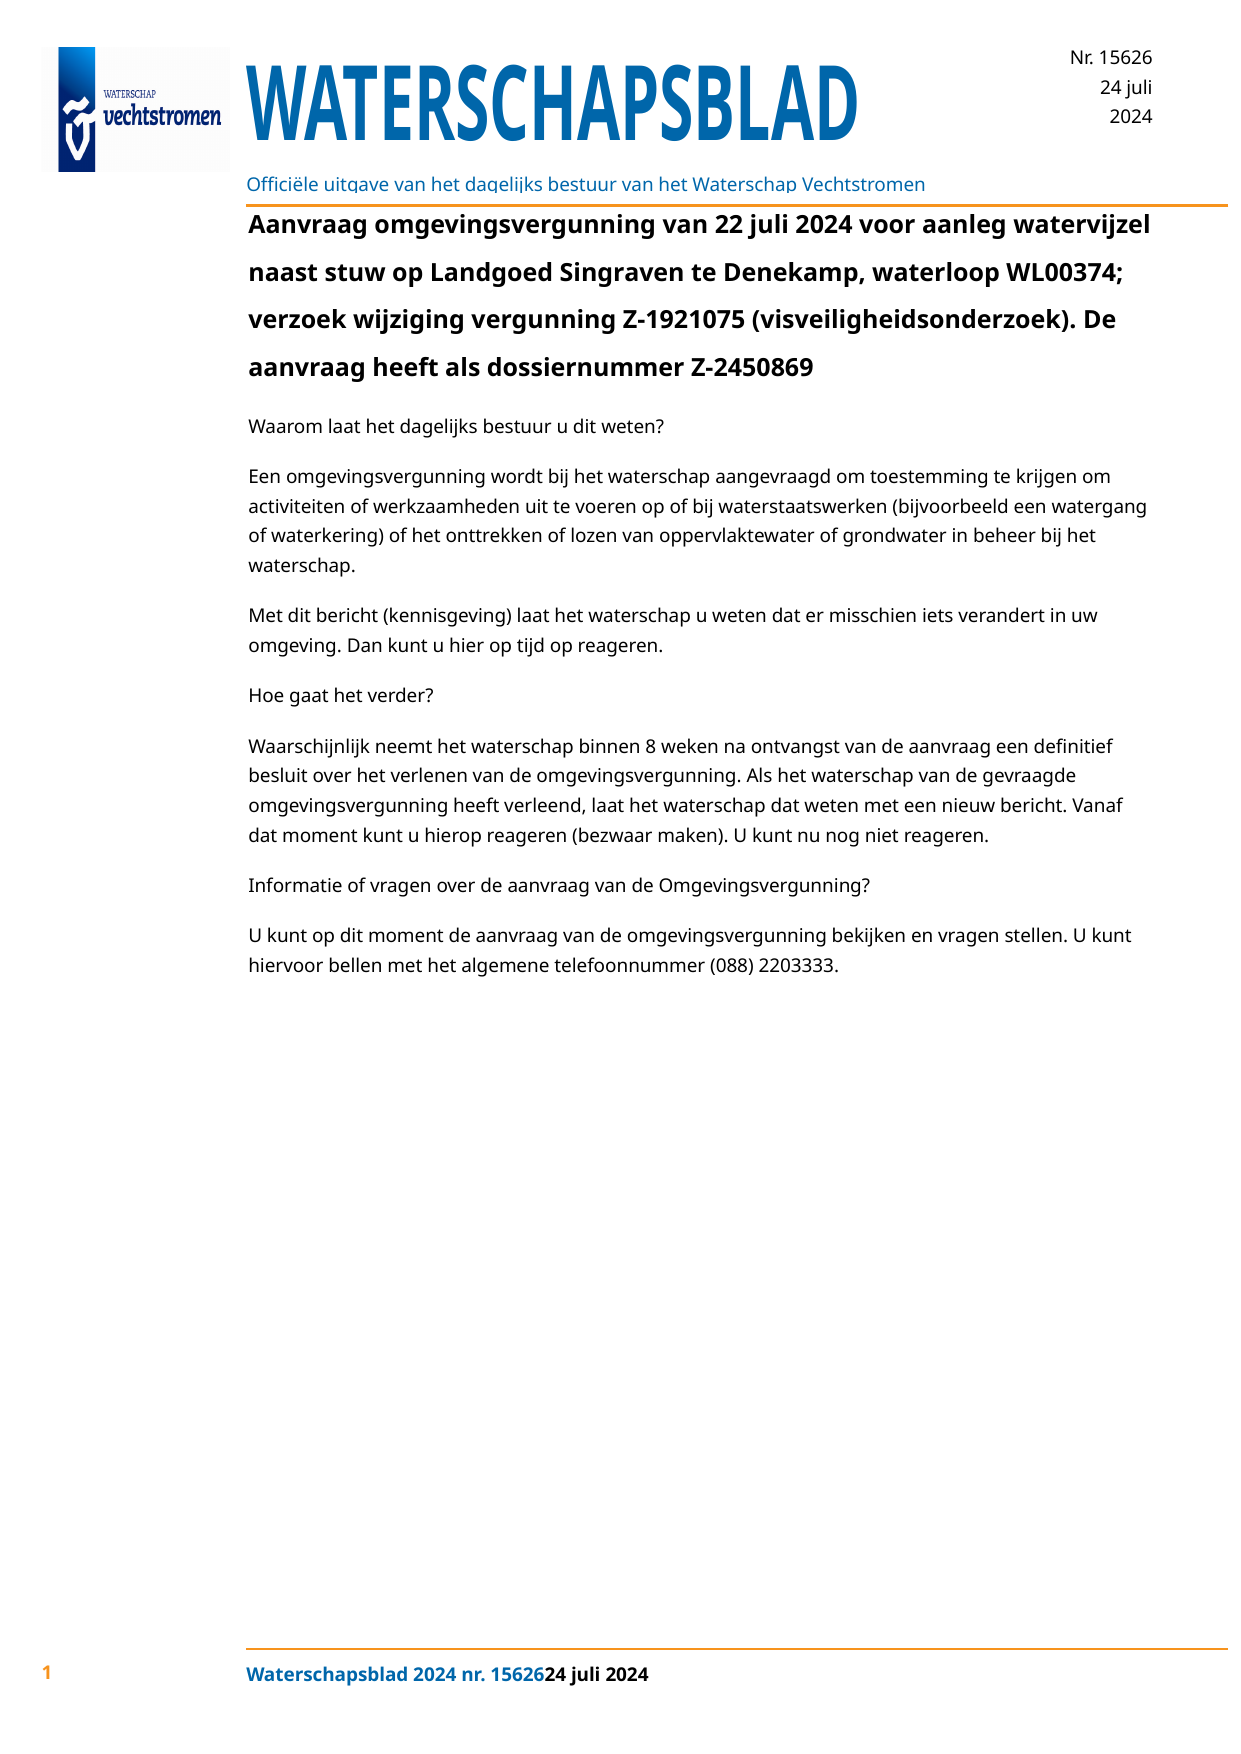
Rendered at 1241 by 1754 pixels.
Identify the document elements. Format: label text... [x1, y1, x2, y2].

text Met dit bericht (kennisgeving) laat het waterschap u weten dat er misschien iets verandert in uw omgeving. Dan kunt u hier op tijd op reageren. [248, 603, 1152, 658]
text U kunt op dit moment de aanvraag van de omgevingsvergunning bekijken en vragen stellen. U kunt hiervoor bellen met het algemene telefoonnummer (088) 2203333. [248, 923, 1152, 978]
text Waarschijnlijk neemt het waterschap binnen 8 weken na ontvangst van de aanvraag een definitief besluit over het verlenen van de omgevingsvergunning. Als het waterschap van de gevraagde omgevingsvergunning heeft verleend, laat het waterschap dat weten met een nieuw bericht. Vanaf dat moment kunt u hierop reageren (bezwaar maken). U kunt nu nog niet reageren. [248, 733, 1152, 848]
picture [41, 47, 231, 172]
text Hoe gaat het verder? [248, 683, 1152, 708]
text Een omgevingsvergunning wordt bij het waterschap aangevraagd om toestemming te krijgen om activiteiten of werkzaamheden uit te voeren op of bij waterstaatswerken (bijvoorbeeld een watergang of waterkering) of het onttrekken of lozen van oppervlaktewater of grondwater in beheer bij het waterschap. [248, 463, 1152, 578]
text Aanvraag omgevingsvergunning van 22 juli 2024 voor aanleg watervijzel naast stuw op Landgoed Singraven te Denekamp, waterloop WL00374; verzoek wijziging vergunning Z-1921075 (visveiligheidsonderzoek). De aanvraag heeft als dossiernummer Z-2450869 [248, 207, 1152, 384]
text Waarom laat het dagelijks bestuur u dit weten? [248, 413, 1152, 439]
text Informatie of vragen over de aanvraag van de Omgevingsvergunning? [248, 872, 1152, 898]
